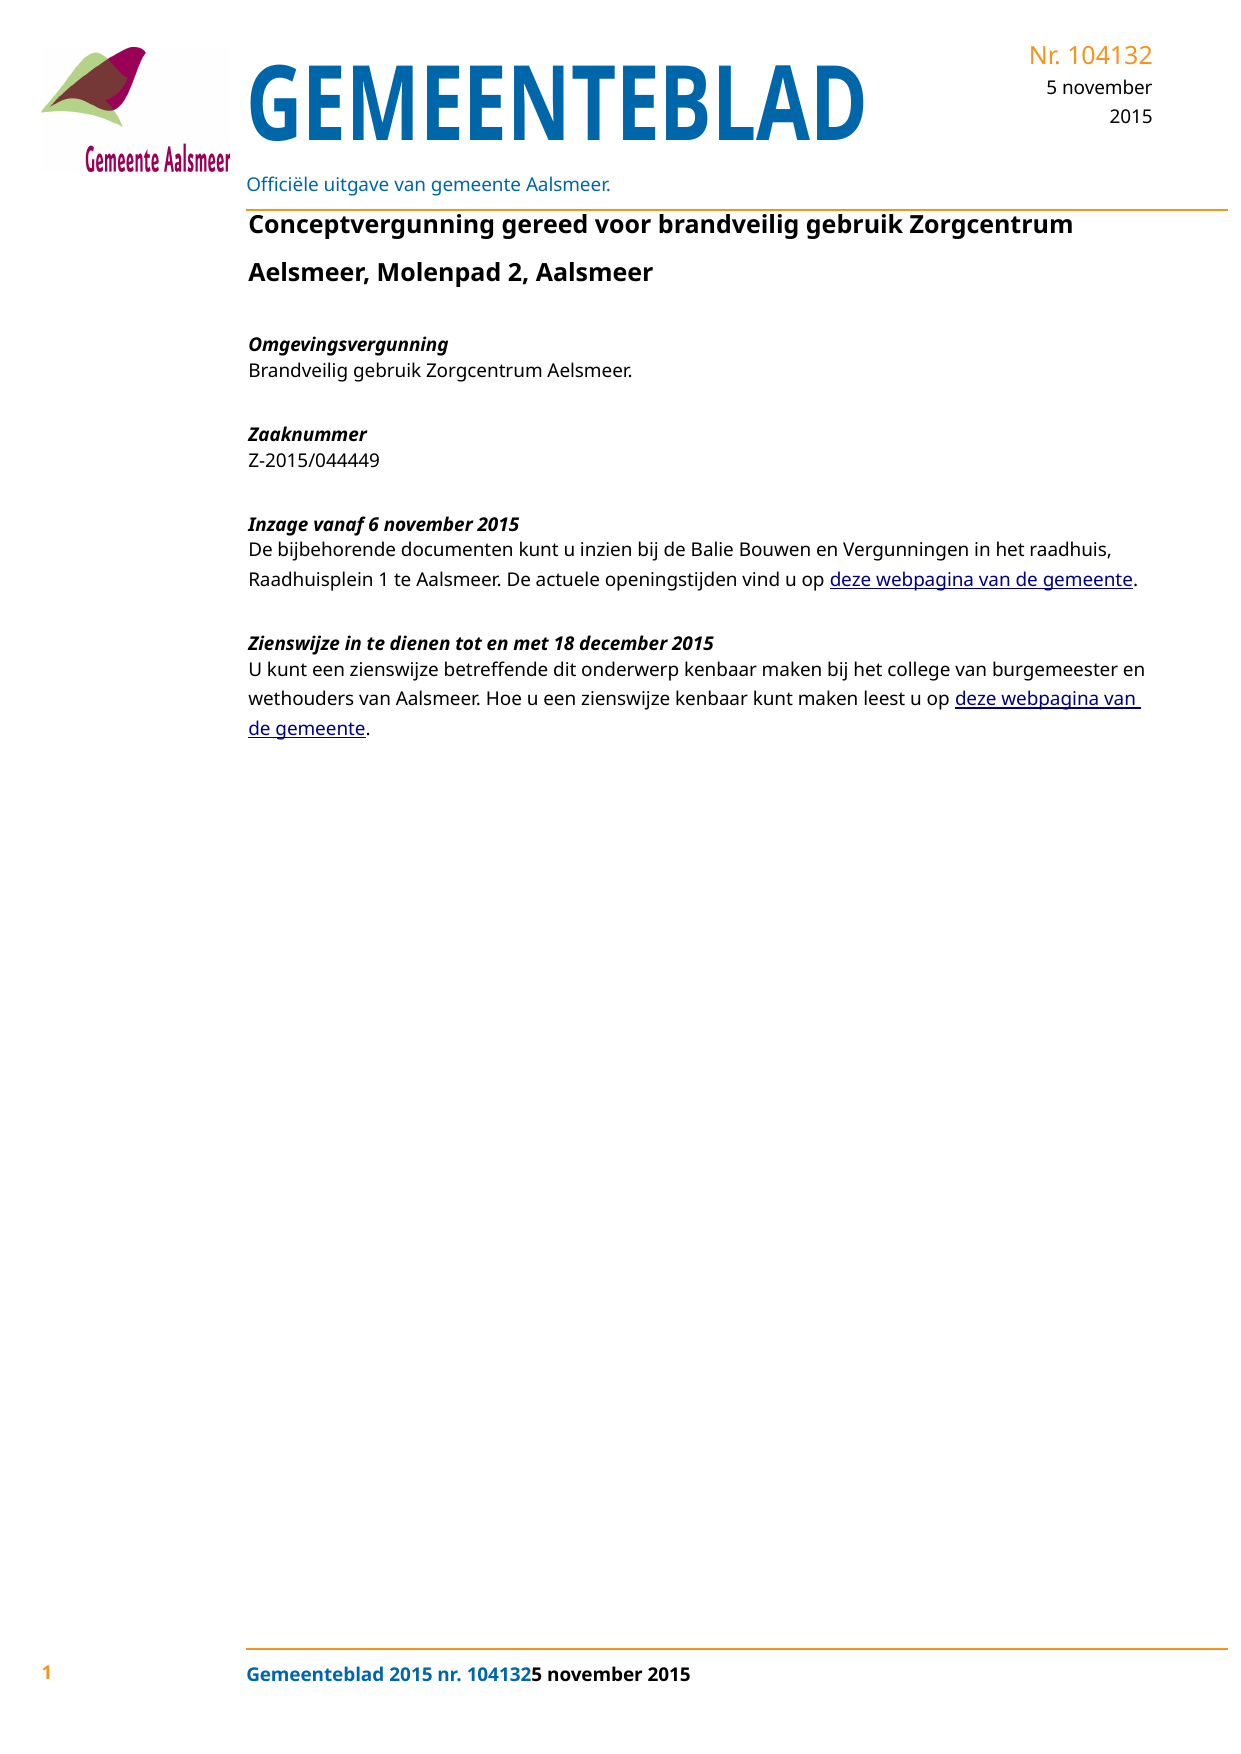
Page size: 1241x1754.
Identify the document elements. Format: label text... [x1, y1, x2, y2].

text Conceptvergunning gereed voor brandveilig gebruik Zorgcentrum Aelsmeer, Molenpad 2, Aalsmeer [248, 211, 1152, 288]
text De bijbehorende documenten kunt u inzien bij de Balie Bouwen en Vergunningen in het raadhuis, Raadhuisplein 1 te Aalsmeer. De actuele openingstijden vind u op deze webpagina van de gemeente. [248, 537, 1152, 592]
text ​ [248, 765, 1152, 791]
text Zaaknummer [248, 421, 1152, 447]
text U kunt een zienswijze betreffende dit onderwerp kenbaar maken bij het college van burgemeester en wethouders van Aalsmeer. Hoe u een zienswijze kenbaar kunt maken leest u op deze webpagina van de gemeente. [248, 656, 1152, 741]
text Zienswijze in te dienen tot en met 18 december 2015 [248, 630, 1152, 656]
text Inzage vanaf 6 november 2015 [248, 511, 1152, 537]
picture [41, 47, 231, 172]
text Omgevingsvergunning [248, 331, 1152, 357]
text Z-2015/044449 [248, 447, 1152, 473]
text Brandveilig gebruik Zorgcentrum Aelsmeer. [248, 357, 1152, 383]
